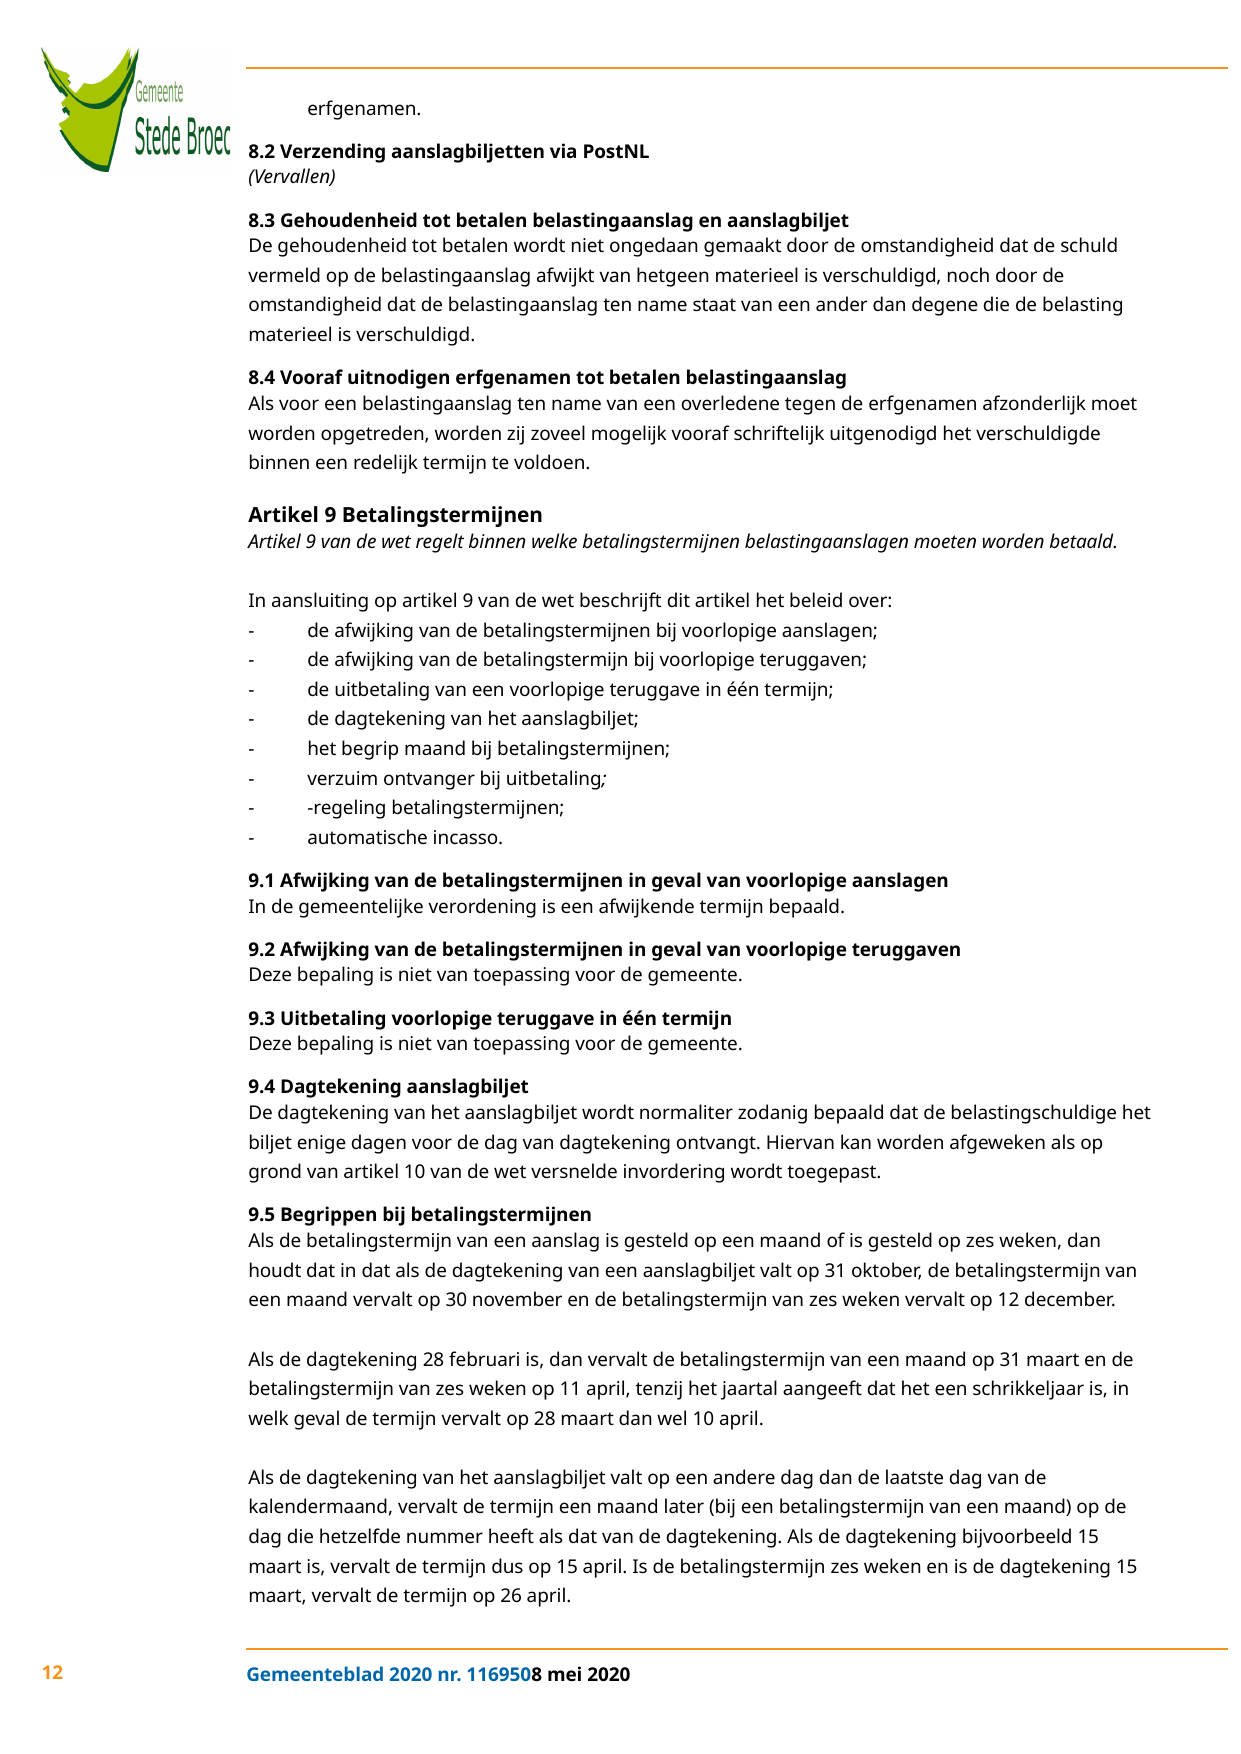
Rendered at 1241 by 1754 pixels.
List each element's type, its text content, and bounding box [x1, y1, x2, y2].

text Deze bepaling is niet van toepassing voor de gemeente. [248, 962, 1152, 987]
text 8.2 Verzending aanslagbiljetten via PostNL [248, 138, 1152, 164]
text In de gemeentelijke verordening is een afwijkende termijn bepaald. [248, 893, 1152, 918]
list -regeling betalingstermijnen; [248, 794, 1152, 820]
text Artikel 9 Betalingstermijnen [248, 500, 1152, 528]
text Als de dagtekening 28 februari is, dan vervalt de betalingstermijn van een maand op 31 maart en de betalingstermijn van zes weken op 11 april, tenzij het jaartal aangeeft dat het een schrikkeljaar is, in welk geval de termijn vervalt op 28 maart dan wel 10 april. [248, 1346, 1152, 1431]
text 9.4 Dagtekening aanslagbiljet [248, 1074, 1152, 1099]
text Als de betalingstermijn van een aanslag is gesteld op een maand of is gesteld op zes weken, dan houdt dat in dat als de dagtekening van een aanslagbiljet valt op 31 oktober, de betalingstermijn van een maand vervalt op 30 november en de betalingstermijn van zes weken vervalt op 12 december. [248, 1227, 1152, 1312]
text 8.4 Vooraf uitnodigen erfgenamen tot betalen belastingaanslag [248, 364, 1152, 390]
text (Vervallen) [248, 164, 1152, 189]
text De dagtekening van het aanslagbiljet wordt normaliter zodanig bepaald dat de belastingschuldige het biljet enige dagen voor de dag van dagtekening ontvangt. Hiervan kan worden afgeweken als op grond van artikel 10 van de wet versnelde invordering wordt toegepast. [248, 1099, 1152, 1184]
text 9.2 Afwijking van de betalingstermijnen in geval van voorlopige teruggaven [248, 936, 1152, 962]
text De gehoudenheid tot betalen wordt niet ongedaan gemaakt door de omstandigheid dat de schuld vermeld op de belastingaanslag afwijkt van hetgeen materieel is verschuldigd, noch door de omstandigheid dat de belastingaanslag ten name staat van een ander dan degene die de belasting materieel is verschuldigd. [248, 232, 1152, 347]
picture [41, 47, 231, 172]
list de dagtekening van het aanslagbiljet; [248, 706, 1152, 731]
text 9.3 Uitbetaling voorlopige teruggave in één termijn [248, 1005, 1152, 1031]
list het begrip maand bij betalingstermijnen; [248, 735, 1152, 761]
list de afwijking van de betalingstermijn bij voorlopige teruggaven; [248, 646, 1152, 672]
text 9.5 Begrippen bij betalingstermijnen [248, 1202, 1152, 1227]
list verzuim ontvanger bij uitbetaling; [248, 765, 1152, 791]
text In aansluiting op artikel 9 van de wet beschrijft dit artikel het beleid over: [248, 587, 1152, 613]
list erfgenamen. [248, 95, 1152, 121]
text Deze bepaling is niet van toepassing voor de gemeente. [248, 1031, 1152, 1056]
list de uitbetaling van een voorlopige teruggave in één termijn; [248, 676, 1152, 702]
text Als de dagtekening van het aanslagbiljet valt op een andere dag dan de laatste dag van de kalendermaand, vervalt de termijn een maand later (bij een betalingstermijn van een maand) op de dag die hetzelfde nummer heeft als dat van de dagtekening. Als de dagtekening bijvoorbeeld 15 maart is, vervalt de termijn dus op 15 april. Is de betalingstermijn zes weken en is de dagtekening 15 maart, vervalt de termijn op 26 april. [248, 1464, 1152, 1608]
text Artikel 9 van de wet regelt binnen welke betalingstermijnen belastingaanslagen moeten worden betaald. [248, 528, 1152, 554]
text Als voor een belastingaanslag ten name van een overledene tegen de erfgenamen afzonderlijk moet worden opgetreden, worden zij zoveel mogelijk vooraf schriftelijk uitgenodigd het verschuldigde binnen een redelijk termijn te voldoen. [248, 390, 1152, 475]
text 9.1 Afwijking van de betalingstermijnen in geval van voorlopige aanslagen [248, 867, 1152, 893]
text 8.3 Gehoudenheid tot betalen belastingaanslag en aanslagbiljet [248, 207, 1152, 232]
list de afwijking van de betalingstermijnen bij voorlopige aanslagen; [248, 617, 1152, 643]
list automatische incasso. [248, 824, 1152, 850]
